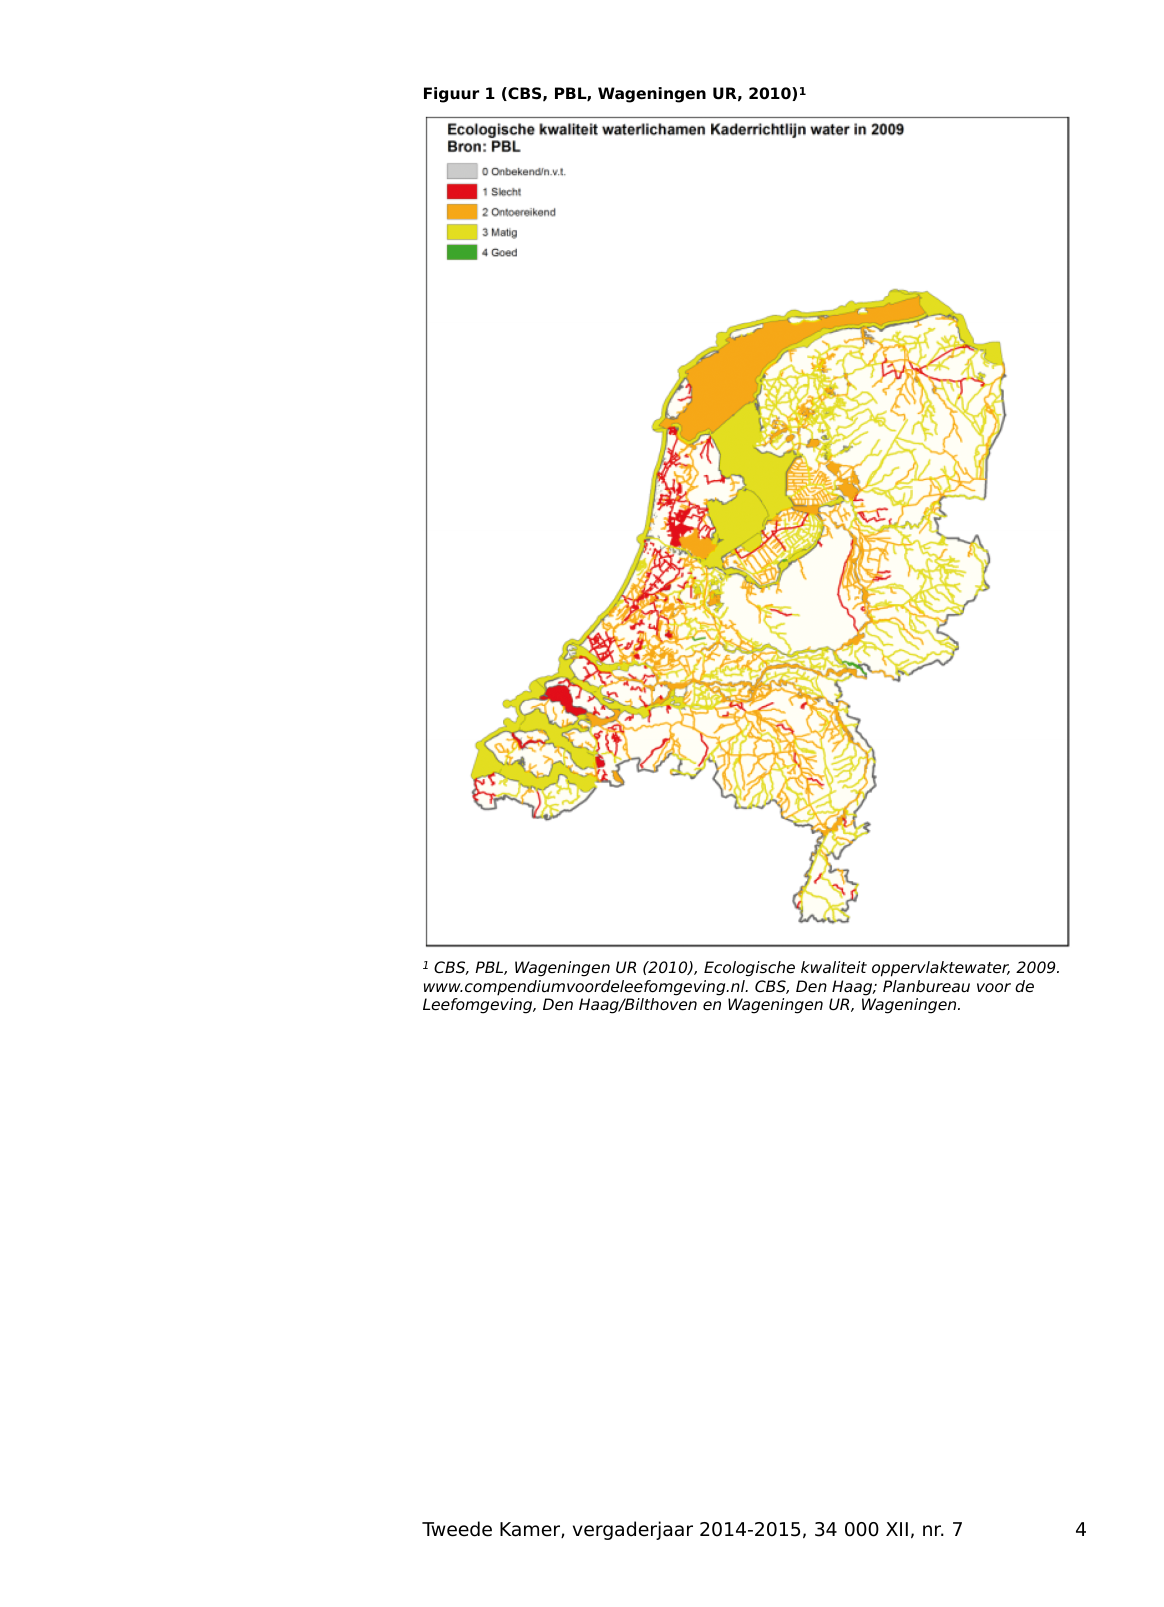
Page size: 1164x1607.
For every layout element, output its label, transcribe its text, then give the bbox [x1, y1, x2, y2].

text Figuur 1 (CBS, PBL, Wageningen UR, 2010)1 [422, 85, 1072, 103]
text 1 CBS, PBL, Wageningen UR (2010), Ecologische kwaliteit oppervlaktewater, 2009. www.compendiumvoordeleefomgeving.nl. CBS, Den Haag; Planbureau voor de Leefomgeving, Den Haag/Bilthoven en Wageningen UR, Wageningen. [422, 959, 1072, 1014]
picture [422, 115, 1072, 948]
